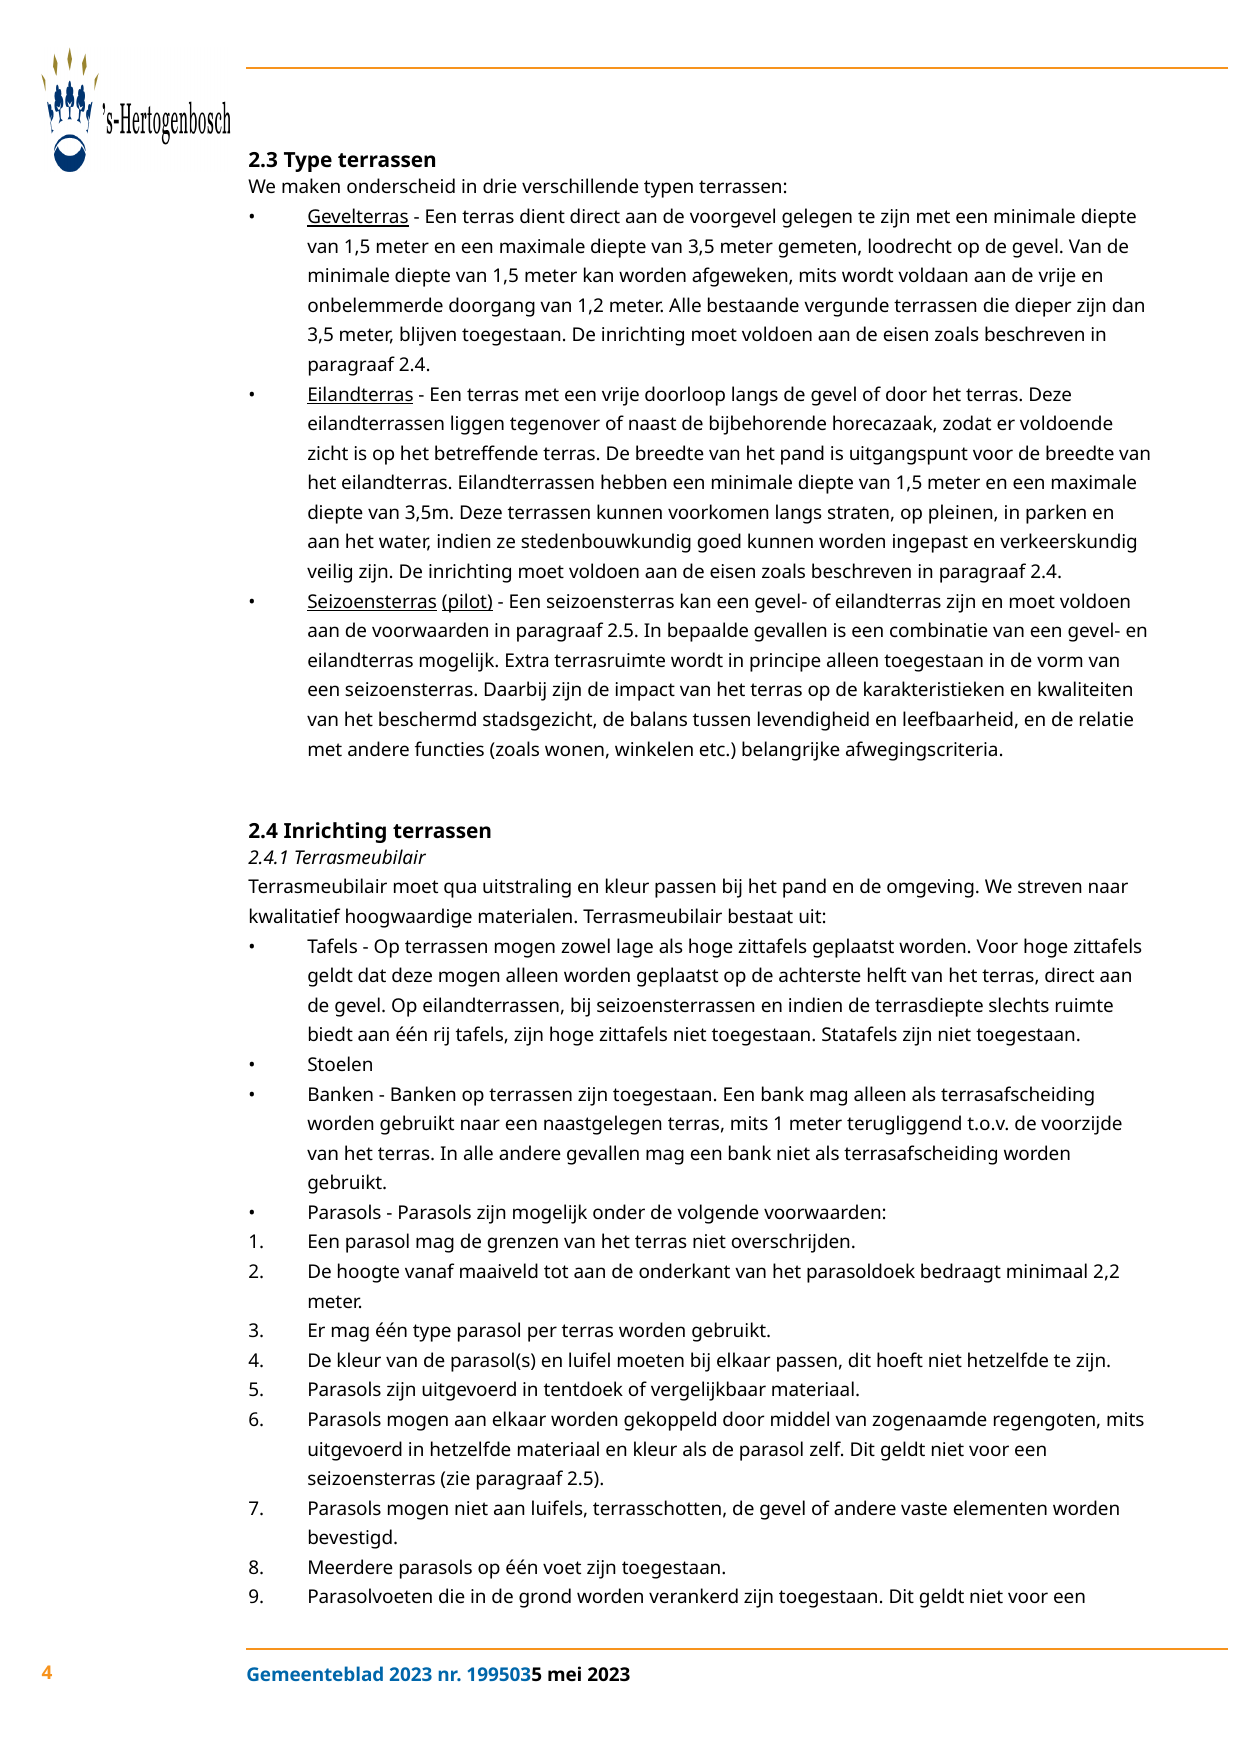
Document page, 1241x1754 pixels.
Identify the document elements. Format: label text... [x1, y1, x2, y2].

list Parasols - Parasols zijn mogelijk onder de volgende voorwaarden: [248, 1199, 1152, 1225]
list Parasols zijn uitgevoerd in tentdoek of vergelijkbaar materiaal. [248, 1377, 1152, 1402]
list Tafels - Op terrassen mogen zowel lage als hoge zittafels geplaatst worden. Voor hoge zittafels geldt dat deze mogen alleen worden geplaatst op de achterste helft van het terras, direct aan de gevel. Op eilandterrassen, bij seizoensterrassen en indien de terrasdiepte slechts ruimte biedt aan één rij tafels, zijn hoge zittafels niet toegestaan. Statafels zijn niet toegestaan. [248, 933, 1152, 1047]
list De hoogte vanaf maaiveld tot aan de onderkant van het parasoldoek bedraagt minimaal 2,2 meter. [248, 1258, 1152, 1314]
list Seizoensterras (pilot) - Een seizoensterras kan een gevel- of eilandterras zijn en moet voldoen aan de voorwaarden in paragraaf 2.5. In bepaalde gevallen is een combinatie van een gevel- en eilandterras mogelijk. Extra terrasruimte wordt in principe alleen toegestaan in de vorm van een seizoensterras. Daarbij zijn de impact van het terras op de karakteristieken en kwaliteiten van het beschermd stadsgezicht, de balans tussen levendigheid en leefbaarheid, en de relatie met andere functies (zoals wonen, winkelen etc.) belangrijke afwegingscriteria. [248, 588, 1152, 761]
list Stoelen [248, 1051, 1152, 1077]
list Gevelterras - Een terras dient direct aan de voorgevel gelegen te zijn met een minimale diepte van 1,5 meter en een maximale diepte van 3,5 meter gemeten, loodrecht op de gevel. Van de minimale diepte van 1,5 meter kan worden afgeweken, mits wordt voldaan aan de vrije en onbelemmerde doorgang van 1,2 meter. Alle bestaande vergunde terrassen die dieper zijn dan 3,5 meter, blijven toegestaan. De inrichting moet voldoen aan de eisen zoals beschreven in paragraaf 2.4. [248, 203, 1152, 377]
text 2.4 Inrichting terrassen [248, 816, 1152, 844]
list Parasols mogen aan elkaar worden gekoppeld door middel van zogenaamde regengoten, mits uitgevoerd in hetzelfde materiaal en kleur als de parasol zelf. Dit geldt niet voor een seizoensterras (zie paragraaf 2.5). [248, 1406, 1152, 1491]
text Terrasmeubilair moet qua uitstraling en kleur passen bij het pand en de omgeving. We streven naar kwalitatief hoogwaardige materialen. Terrasmeubilair bestaat uit: [248, 874, 1152, 929]
list Eilandterras - Een terras met een vrije doorloop langs de gevel of door het terras. Deze eilandterrassen liggen tegenover of naast de bijbehorende horecazaak, zodat er voldoende zicht is op het betreffende terras. De breedte van het pand is uitgangspunt voor de breedte van het eilandterras. Eilandterrassen hebben een minimale diepte van 1,5 meter en een maximale diepte van 3,5m. Deze terrassen kunnen voorkomen langs straten, op pleinen, in parken en aan het water, indien ze stedenbouwkundig goed kunnen worden ingepast en verkeerskundig veilig zijn. De inrichting moet voldoen aan de eisen zoals beschreven in paragraaf 2.4. [248, 381, 1152, 584]
list Er mag één type parasol per terras worden gebruikt. [248, 1317, 1152, 1343]
list Parasols mogen niet aan luifels, terrasschotten, de gevel of andere vaste elementen worden bevestigd. [248, 1495, 1152, 1550]
list Parasolvoeten die in de grond worden verankerd zijn toegestaan. Dit geldt niet voor een [248, 1584, 1152, 1609]
list De kleur van de parasol(s) en luifel moeten bij elkaar passen, dit hoeft niet hetzelfde te zijn. [248, 1347, 1152, 1373]
text 2.3 Type terrassen [248, 145, 1152, 174]
list Meerdere parasols op één voet zijn toegestaan. [248, 1554, 1152, 1580]
picture [41, 47, 231, 172]
list Banken - Banken op terrassen zijn toegestaan. Een bank mag alleen als terrasafscheiding worden gebruikt naar een naastgelegen terras, mits 1 meter terugliggend t.o.v. de voorzijde van het terras. In alle andere gevallen mag een bank niet als terrasafscheiding worden gebruikt. [248, 1081, 1152, 1195]
list Een parasol mag de grenzen van het terras niet overschrijden. [248, 1229, 1152, 1254]
text 2.4.1 Terrasmeubilair [248, 844, 1152, 870]
text We maken onderscheid in drie verschillende typen terrassen: [248, 174, 1152, 199]
